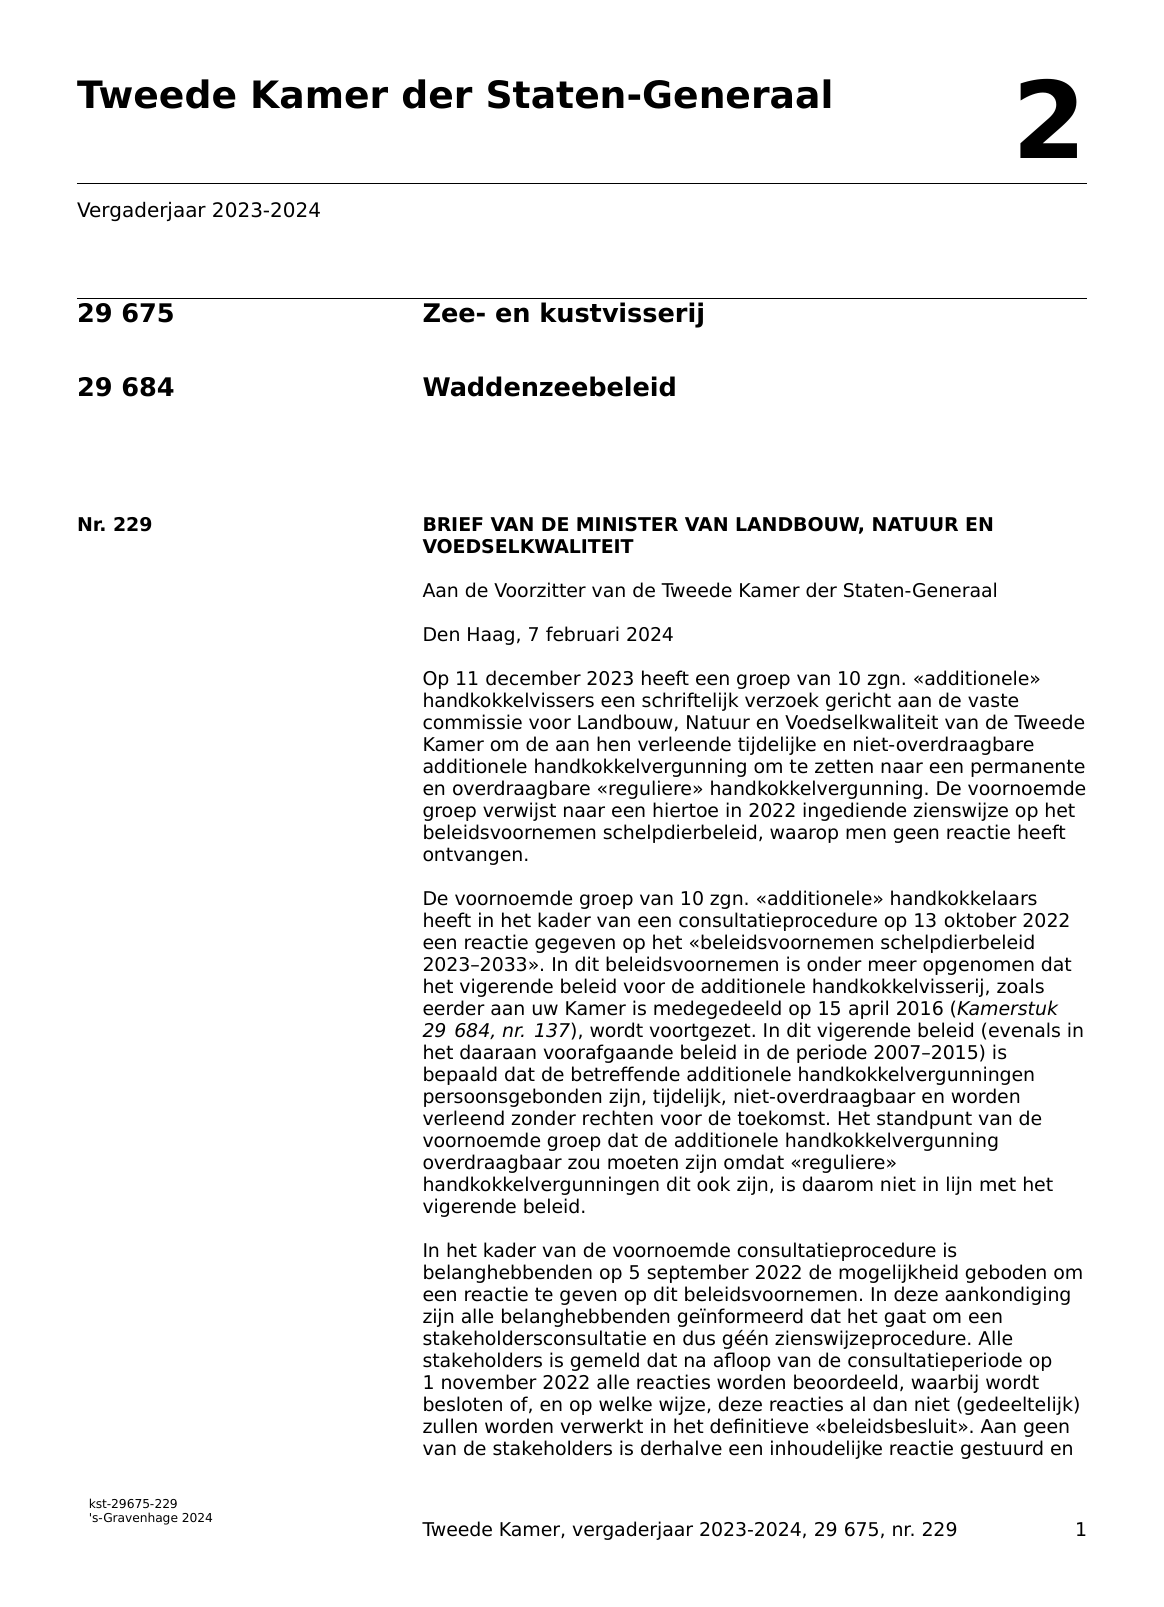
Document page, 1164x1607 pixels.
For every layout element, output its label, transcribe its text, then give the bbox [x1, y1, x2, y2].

subtitle 29 684 Waddenzeebeleid [77, 373, 1087, 403]
text Op 11 december 2023 heeft een groep van 10 zgn. «additionele» handkokkelvissers een schriftelijk verzoek gericht aan de vaste commissie voor Landbouw, Natuur en Voedselkwaliteit van de Tweede Kamer om de aan hen verleende tijdelijke en niet-overdraagbare additionele handkokkelvergunning om te zetten naar een permanente en overdraagbare «reguliere» handkokkelvergunning. De voornoemde groep verwijst naar een hiertoe in 2022 ingediende zienswijze op het beleidsvoornemen schelpdierbeleid, waarop men geen reactie heeft ontvangen. [422, 668, 1087, 866]
table_header 2 [886, 59, 1087, 183]
text kst-29675-229 [88, 1497, 323, 1511]
text In het kader van de voornoemde consultatieprocedure is belanghebbenden op 5 september 2022 de mogelijkheid geboden om een reactie te geven op dit beleidsvoornemen. In deze aankondiging zijn alle belanghebbenden geïnformeerd dat het gaat om een stakeholdersconsultatie en dus géén zienswijzeprocedure. Alle stakeholders is gemeld dat na afloop van de consultatieperiode op 1 november 2022 alle reacties worden beoordeeld, waarbij wordt besloten of, en op welke wijze, deze reacties al dan niet (gedeeltelijk) zullen worden verwerkt in het definitieve «beleidsbesluit». Aan geen van de stakeholders is derhalve een inhoudelijke reactie gestuurd en [422, 1240, 1087, 1460]
text Aan de Voorzitter van de Tweede Kamer der Staten-Generaal [422, 580, 1087, 602]
text Den Haag, 7 februari 2024 [422, 624, 1087, 646]
table_header Tweede Kamer der Staten-Generaal [77, 59, 886, 183]
text 's-Gravenhage 2024 [88, 1511, 323, 1525]
subtitle Nr. 229 BRIEF VAN DE MINISTER VAN LANDBOUW, NATUUR EN VOEDSELKWALITEIT [77, 514, 1087, 558]
table_cell Vergaderjaar 2023-2024 [77, 184, 1087, 298]
subtitle 29 675 Zee- en kustvisserij [77, 299, 1087, 329]
text De voornoemde groep van 10 zgn. «additionele» handkokkelaars heeft in het kader van een consultatieprocedure op 13 oktober 2022 een reactie gegeven op het «beleidsvoornemen schelpdierbeleid 2023–2033». In dit beleidsvoornemen is onder meer opgenomen dat het vigerende beleid voor de additionele handkokkelvisserij, zoals eerder aan uw Kamer is medegedeeld op 15 april 2016 (Kamerstuk 29 684, nr. 137), wordt voortgezet. In dit vigerende beleid (evenals in het daaraan voorafgaande beleid in de periode 2007–2015) is bepaald dat de betreffende additionele handkokkelvergunningen persoonsgebonden zijn, tijdelijk, niet-overdraagbaar en worden verleend zonder rechten voor de toekomst. Het standpunt van de voornoemde groep dat de additionele handkokkelvergunning overdraagbaar zou moeten zijn omdat «reguliere» handkokkelvergunningen dit ook zijn, is daarom niet in lijn met het vigerende beleid. [422, 888, 1087, 1218]
